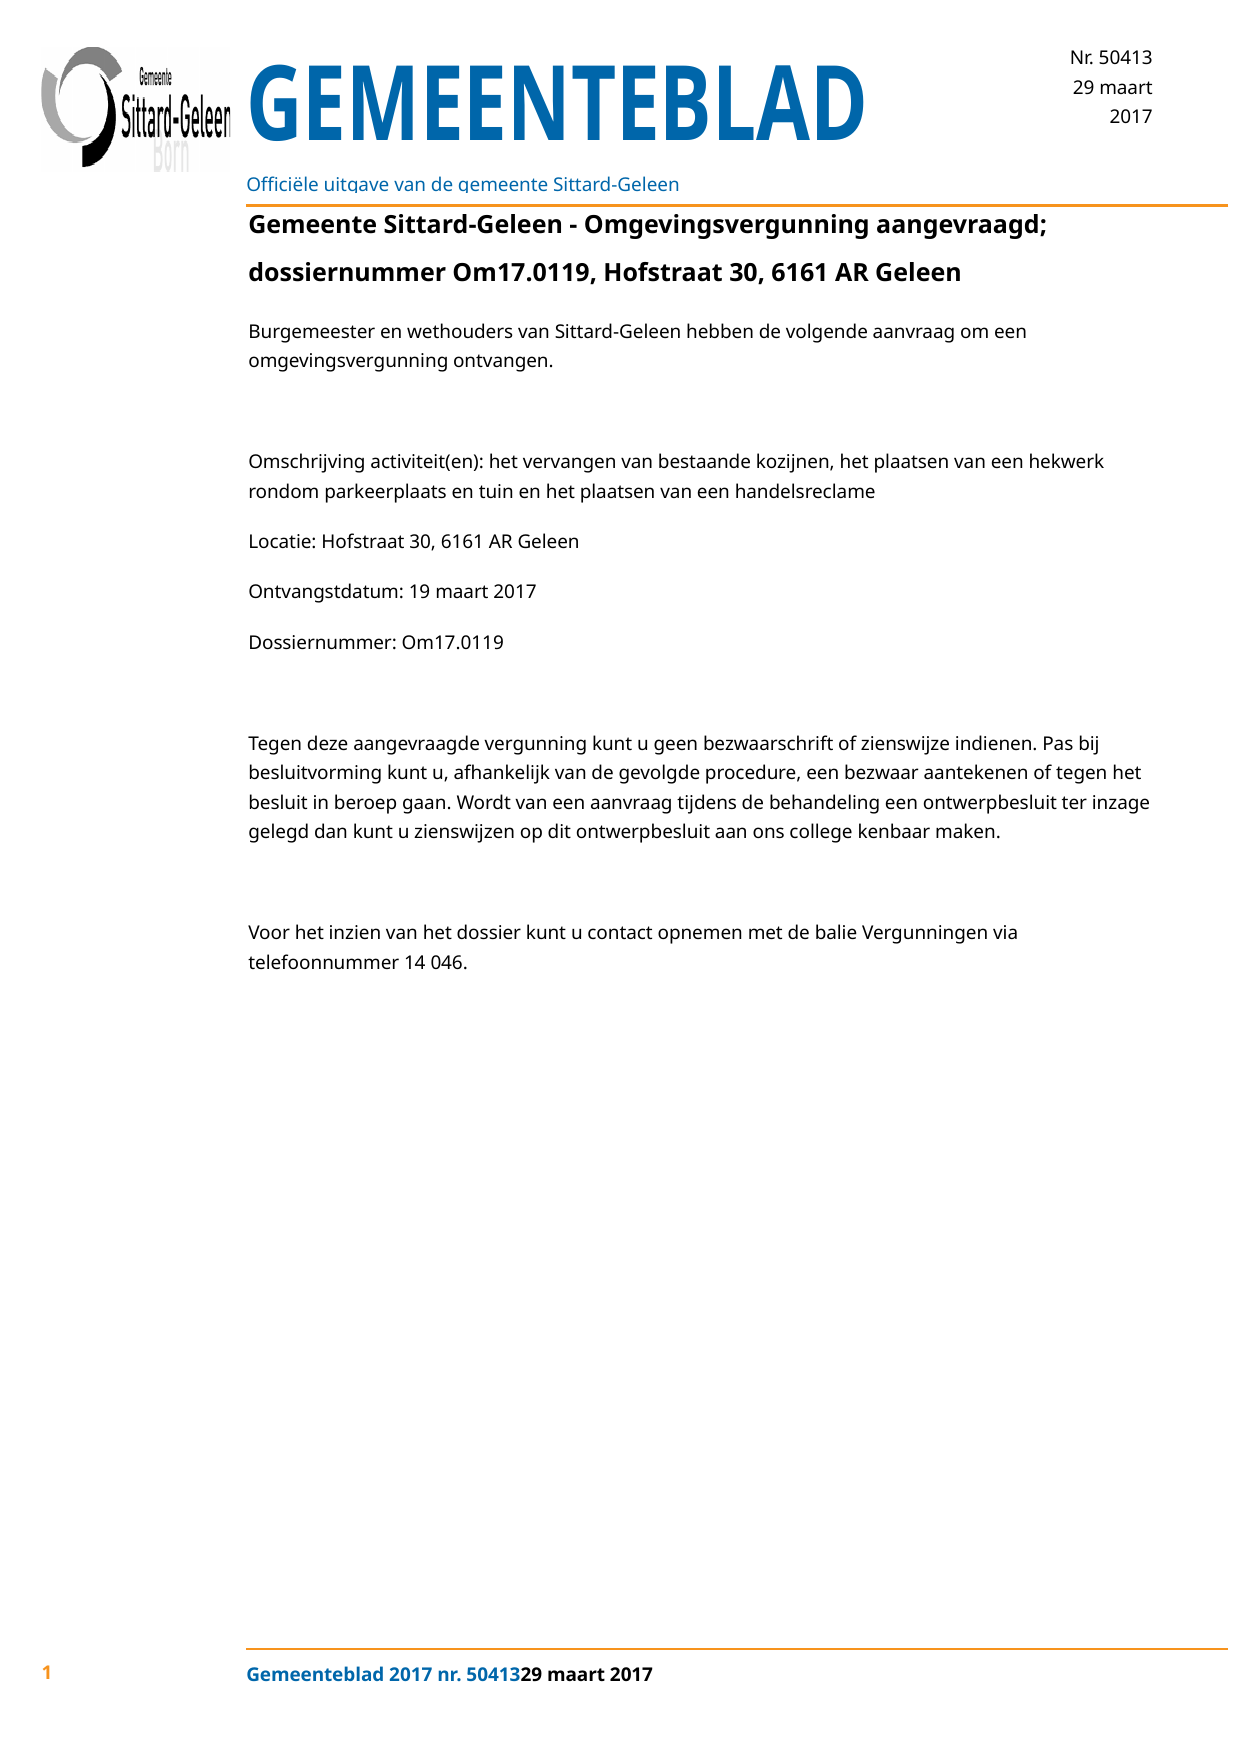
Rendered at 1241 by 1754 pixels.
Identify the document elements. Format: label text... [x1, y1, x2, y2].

text Tegen deze aangevraagde vergunning kunt u geen bezwaarschrift of zienswijze indienen. Pas bij besluitvorming kunt u, afhankelijk van de gevolgde procedure, een bezwaar aantekenen of tegen het besluit in beroep gaan. Wordt van een aanvraag tijdens de behandeling een ontwerpbesluit ter inzage gelegd dan kunt u zienswijzen op dit ontwerpbesluit aan ons college kenbaar maken. [248, 730, 1152, 844]
text Dossiernummer: Om17.0119 [248, 629, 1152, 655]
text Locatie: Hofstraat 30, 6161 AR Geleen [248, 528, 1152, 554]
picture [41, 47, 231, 172]
text Burgemeester en wethouders van Sittard-Geleen hebben de volgende aanvraag om een omgevingsvergunning ontvangen. [248, 318, 1152, 373]
text Ontvangstdatum: 19 maart 2017 [248, 579, 1152, 604]
text Omschrijving activiteit(en): het vervangen van bestaande kozijnen, het plaatsen van een hekwerk rondom parkeerplaats en tuin en het plaatsen van een handelsreclame [248, 448, 1152, 504]
text Gemeente Sittard-Geleen - Omgevingsvergunning aangevraagd; dossiernummer Om17.0119, Hofstraat 30, 6161 AR Geleen [248, 207, 1152, 288]
text Voor het inzien van het dossier kunt u contact opnemen met de balie Vergunningen via telefoonnummer 14 046. [248, 919, 1152, 975]
